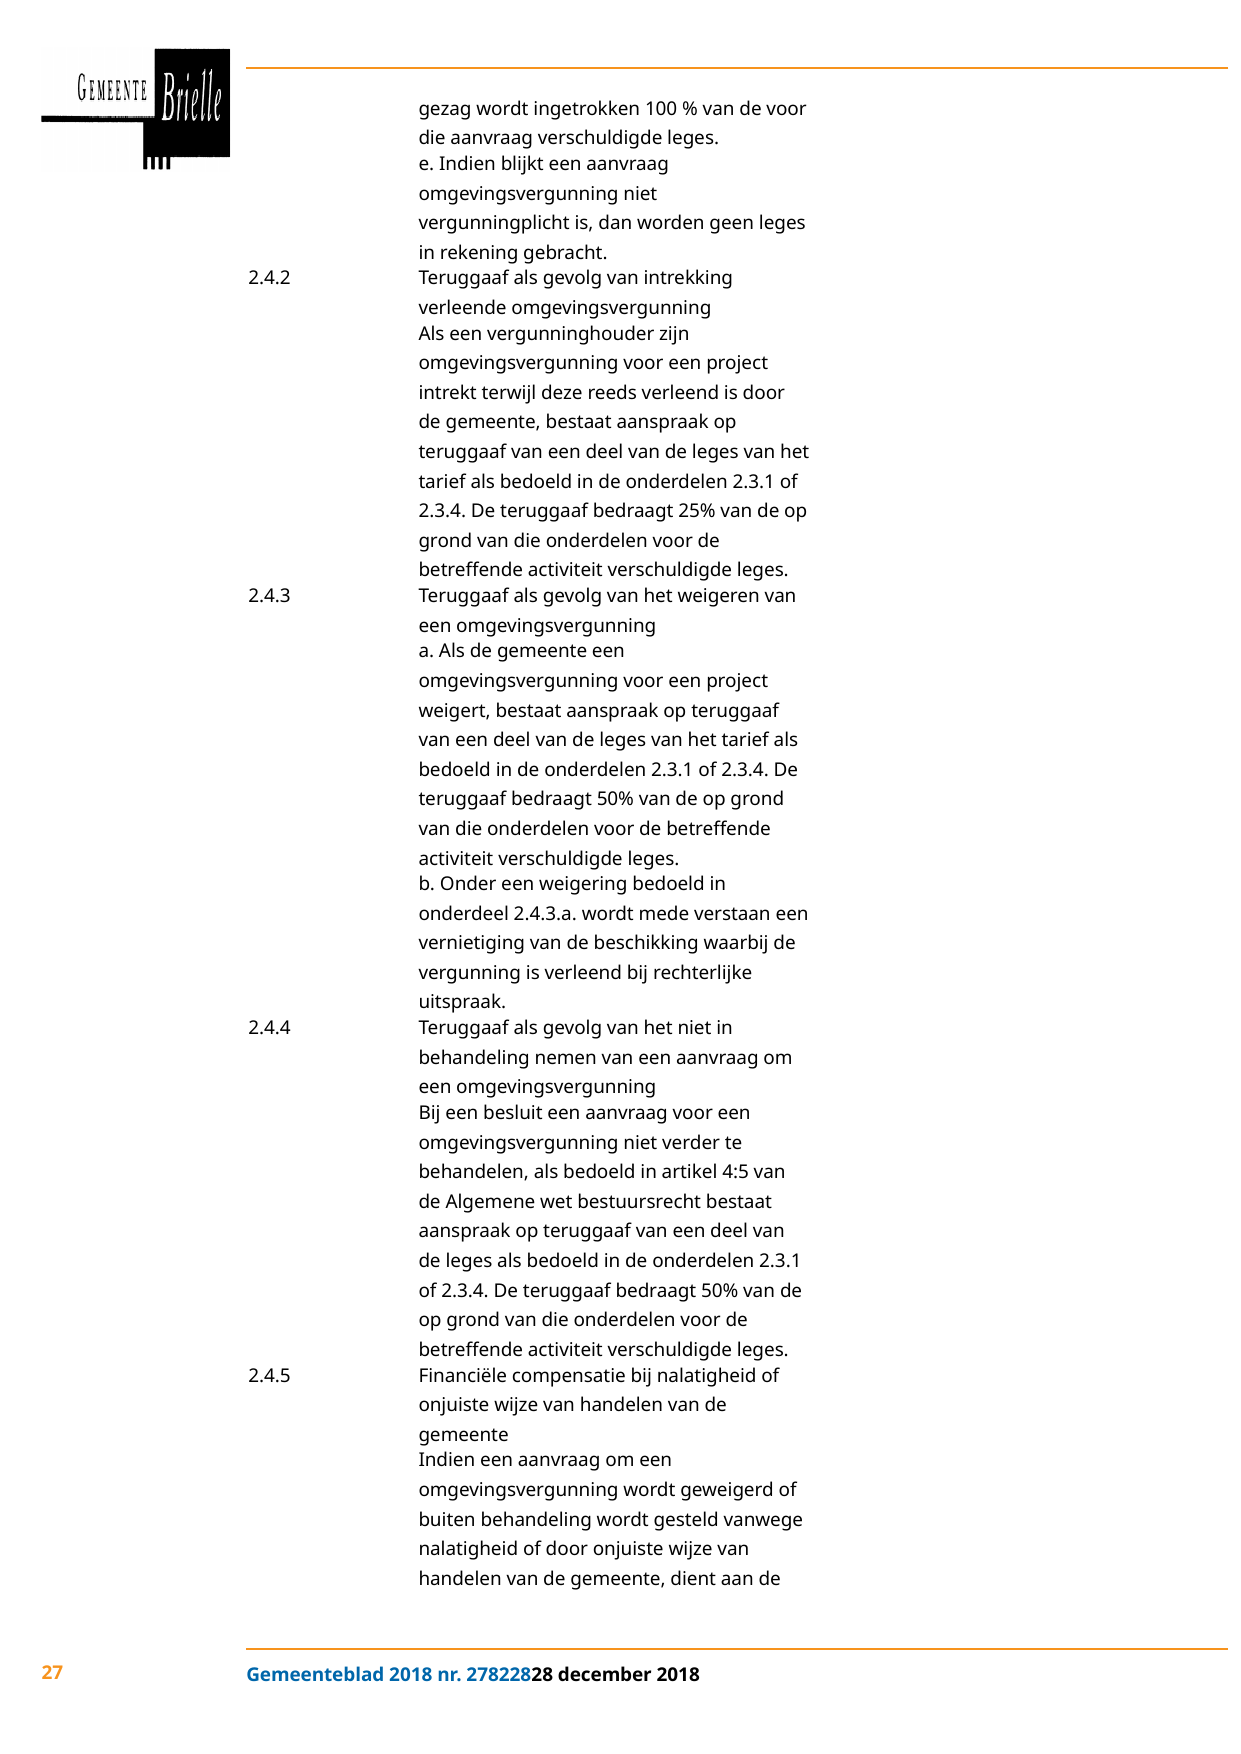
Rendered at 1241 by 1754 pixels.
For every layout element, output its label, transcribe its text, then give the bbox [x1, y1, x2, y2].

table_cell [981, 1015, 1152, 1099]
table_cell [981, 1362, 1152, 1447]
table_cell Teruggaaf als gevolg van het niet in behandeling nemen van een aanvraag om een omgevingsvergunning [418, 1015, 811, 1099]
table_cell [811, 320, 981, 582]
table_cell [811, 582, 981, 638]
table_cell [811, 638, 981, 870]
table_cell 2.4.2 [248, 265, 418, 320]
table_cell [811, 870, 981, 1014]
table_cell 2.4.3 [248, 582, 418, 638]
table_cell [981, 870, 1152, 1014]
table_cell 2.4.5 [248, 1362, 418, 1447]
table_cell [248, 870, 418, 1014]
table_cell 2.4.4 [248, 1015, 418, 1099]
table_cell Teruggaaf als gevolg van het weigeren van een omgevingsvergunning [418, 582, 811, 638]
table_cell [248, 1099, 418, 1362]
table_cell Teruggaaf als gevolg van intrekking verleende omgevingsvergunning [418, 265, 811, 320]
table_cell Als een vergunninghouder zijn omgevingsvergunning voor een project intrekt terwijl deze reeds verleend is door de gemeente, bestaat aanspraak op teruggaaf van een deel van de leges van het tarief als bedoeld in de onderdelen 2.3.1 of 2.3.4. De teruggaaf bedraagt 25% van de op grond van die onderdelen voor de betreffende activiteit verschuldigde leges. [418, 320, 811, 582]
table_cell [248, 638, 418, 870]
table_cell [981, 320, 1152, 582]
table_cell [981, 265, 1152, 320]
table_cell Financiële compensatie bij nalatigheid of onjuiste wijze van handelen van de gemeente [418, 1362, 811, 1447]
table_cell [811, 265, 981, 320]
table_cell [981, 1447, 1152, 1591]
table_cell [981, 150, 1152, 264]
table_cell [811, 1099, 981, 1362]
table_cell b. Onder een weigering bedoeld in onderdeel 2.4.3.a. wordt mede verstaan een vernietiging van de beschikking waarbij de vergunning is verleend bij rechterlijke uitspraak. [418, 870, 811, 1014]
table_cell [248, 1447, 418, 1591]
table_cell [811, 95, 981, 150]
table_cell [981, 582, 1152, 638]
table_cell [981, 1099, 1152, 1362]
table_cell [248, 320, 418, 582]
table_cell [811, 1015, 981, 1099]
table_cell [811, 1362, 981, 1447]
table_cell [981, 638, 1152, 870]
table_cell [981, 95, 1152, 150]
table_cell [248, 150, 418, 264]
table_cell gezag wordt ingetrokken 100 % van de voor die aanvraag verschuldigde leges. [418, 95, 811, 150]
table_cell Indien een aanvraag om een omgevingsvergunning wordt geweigerd of buiten behandeling wordt gesteld vanwege nalatigheid of door onjuiste wijze van handelen van de gemeente, dient aan de [418, 1447, 811, 1591]
table_cell Bij een besluit een aanvraag voor een omgevingsvergunning niet verder te behandelen, als bedoeld in artikel 4:5 van de Algemene wet bestuursrecht bestaat aanspraak op teruggaaf van een deel van de leges als bedoeld in de onderdelen 2.3.1 of 2.3.4. De teruggaaf bedraagt 50% van de op grond van die onderdelen voor de betreffende activiteit verschuldigde leges. [418, 1099, 811, 1362]
table_cell a. Als de gemeente een omgevingsvergunning voor een project weigert, bestaat aanspraak op teruggaaf van een deel van de leges van het tarief als bedoeld in de onderdelen 2.3.1 of 2.3.4. De teruggaaf bedraagt 50% van de op grond van die onderdelen voor de betreffende activiteit verschuldigde leges. [418, 638, 811, 870]
table_cell e. Indien blijkt een aanvraag omgevingsvergunning niet vergunningplicht is, dan worden geen leges in rekening gebracht. [418, 150, 811, 264]
table_cell [811, 1447, 981, 1591]
table_cell [811, 150, 981, 264]
table_cell [248, 95, 418, 150]
picture [41, 47, 231, 172]
